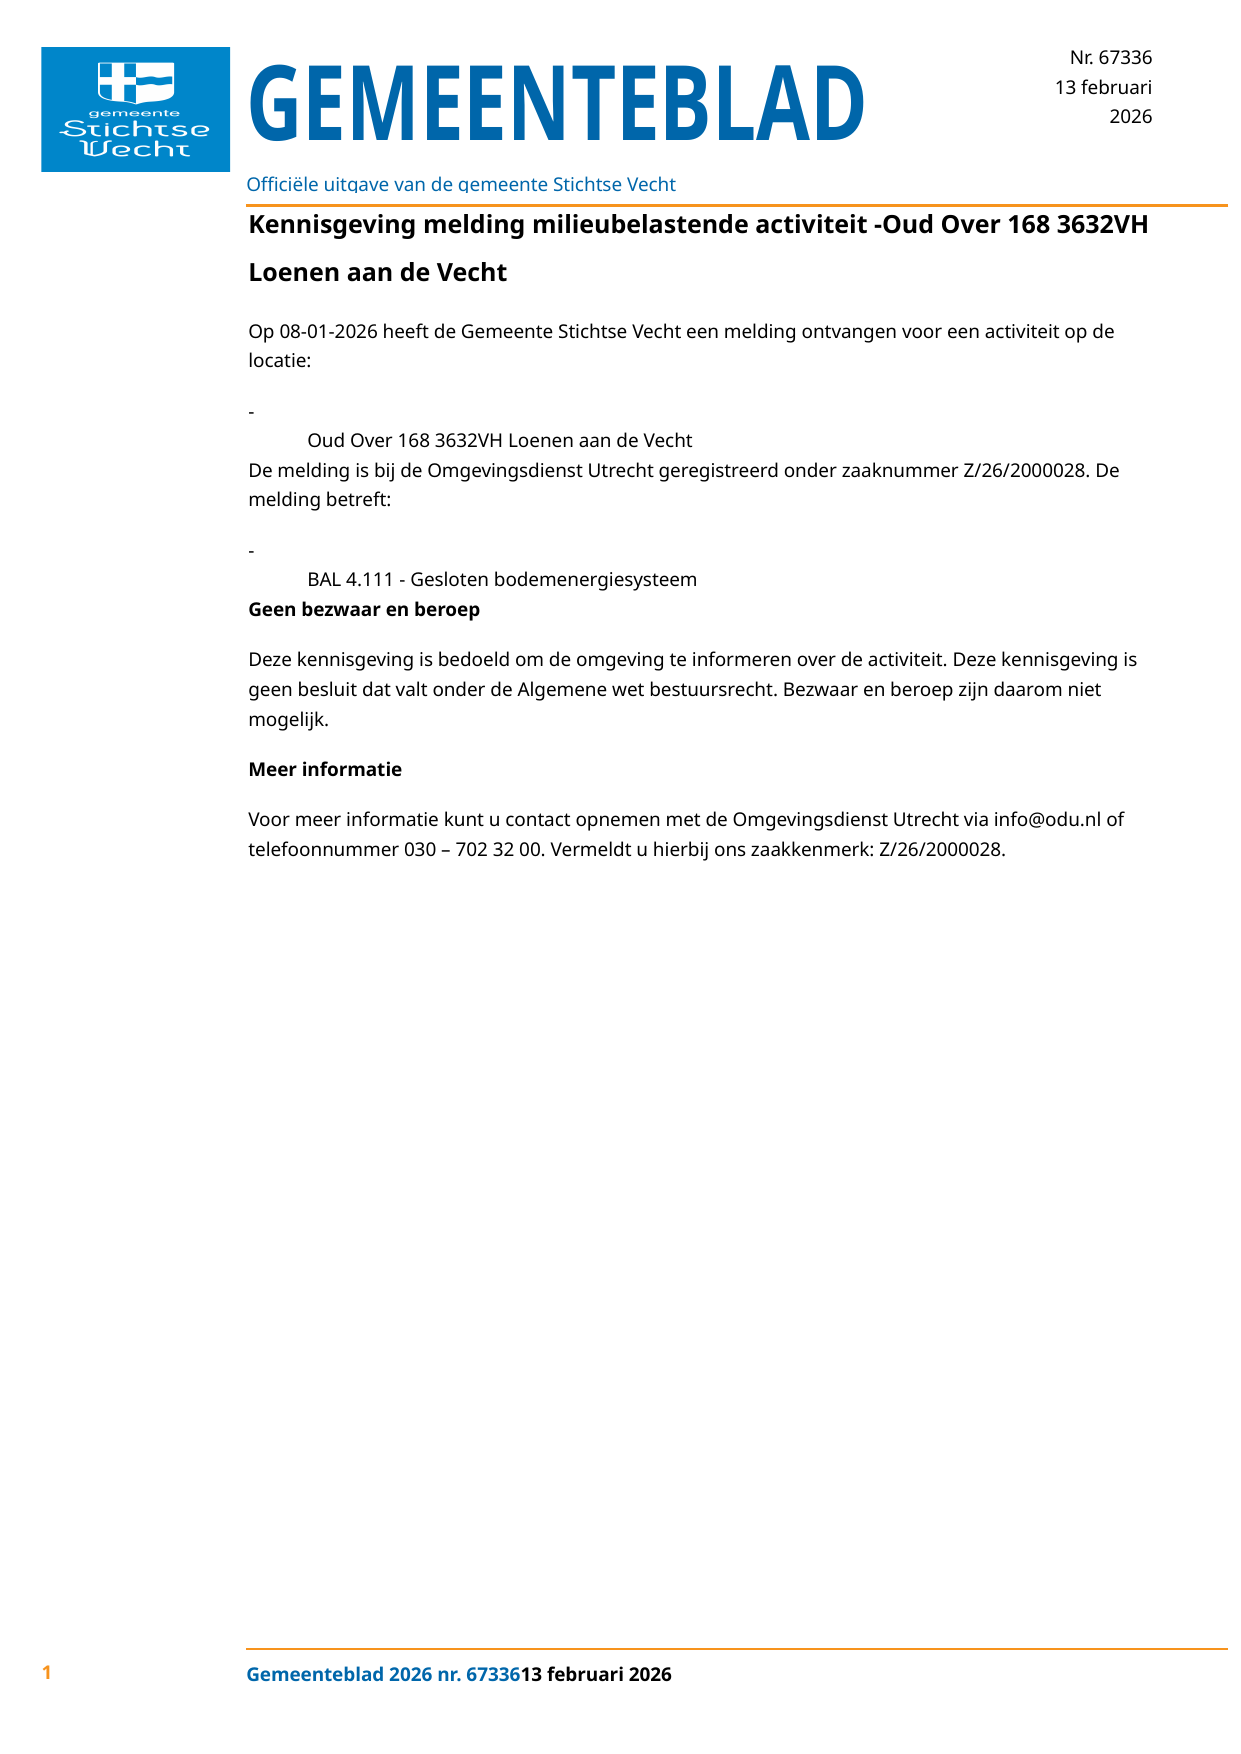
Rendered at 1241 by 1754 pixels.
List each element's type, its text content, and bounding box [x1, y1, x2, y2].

picture [137, 63, 174, 103]
list BAL 4.111 - Gesloten bodemenergiesysteem [248, 567, 1152, 592]
picture [99, 63, 135, 101]
list Oud Over 168 3632VH Loenen aan de Vecht [248, 427, 1152, 453]
text Kennisgeving melding milieubelastende activiteit -Oud Over 168 3632VH Loenen aan de Vecht [248, 207, 1152, 288]
text De melding is bij de Omgevingsdienst Utrecht geregistreerd onder zaaknummer Z/26/2000028. De melding betreft: [248, 457, 1152, 512]
text Geen bezwaar en beroep [248, 596, 1152, 622]
text Deze kennisgeving is bedoeld om de omgeving te informeren over de activiteit. Deze kennisgeving is geen besluit dat valt onder de Algemene wet bestuursrecht. Bezwaar en beroep zijn daarom niet mogelijk. [248, 647, 1152, 732]
text Voor meer informatie kunt u contact opnemen met de Omgevingsdienst Utrecht via info@odu.nl of telefoonnummer 030 – 702 32 00. Vermeldt u hierbij ons zaakkenmerk: Z/26/2000028. [248, 807, 1152, 862]
text Op 08-01-2026 heeft de Gemeente Stichtse Vecht een melding ontvangen voor een activiteit op de locatie: [248, 318, 1152, 373]
text Meer informatie [248, 756, 1152, 782]
